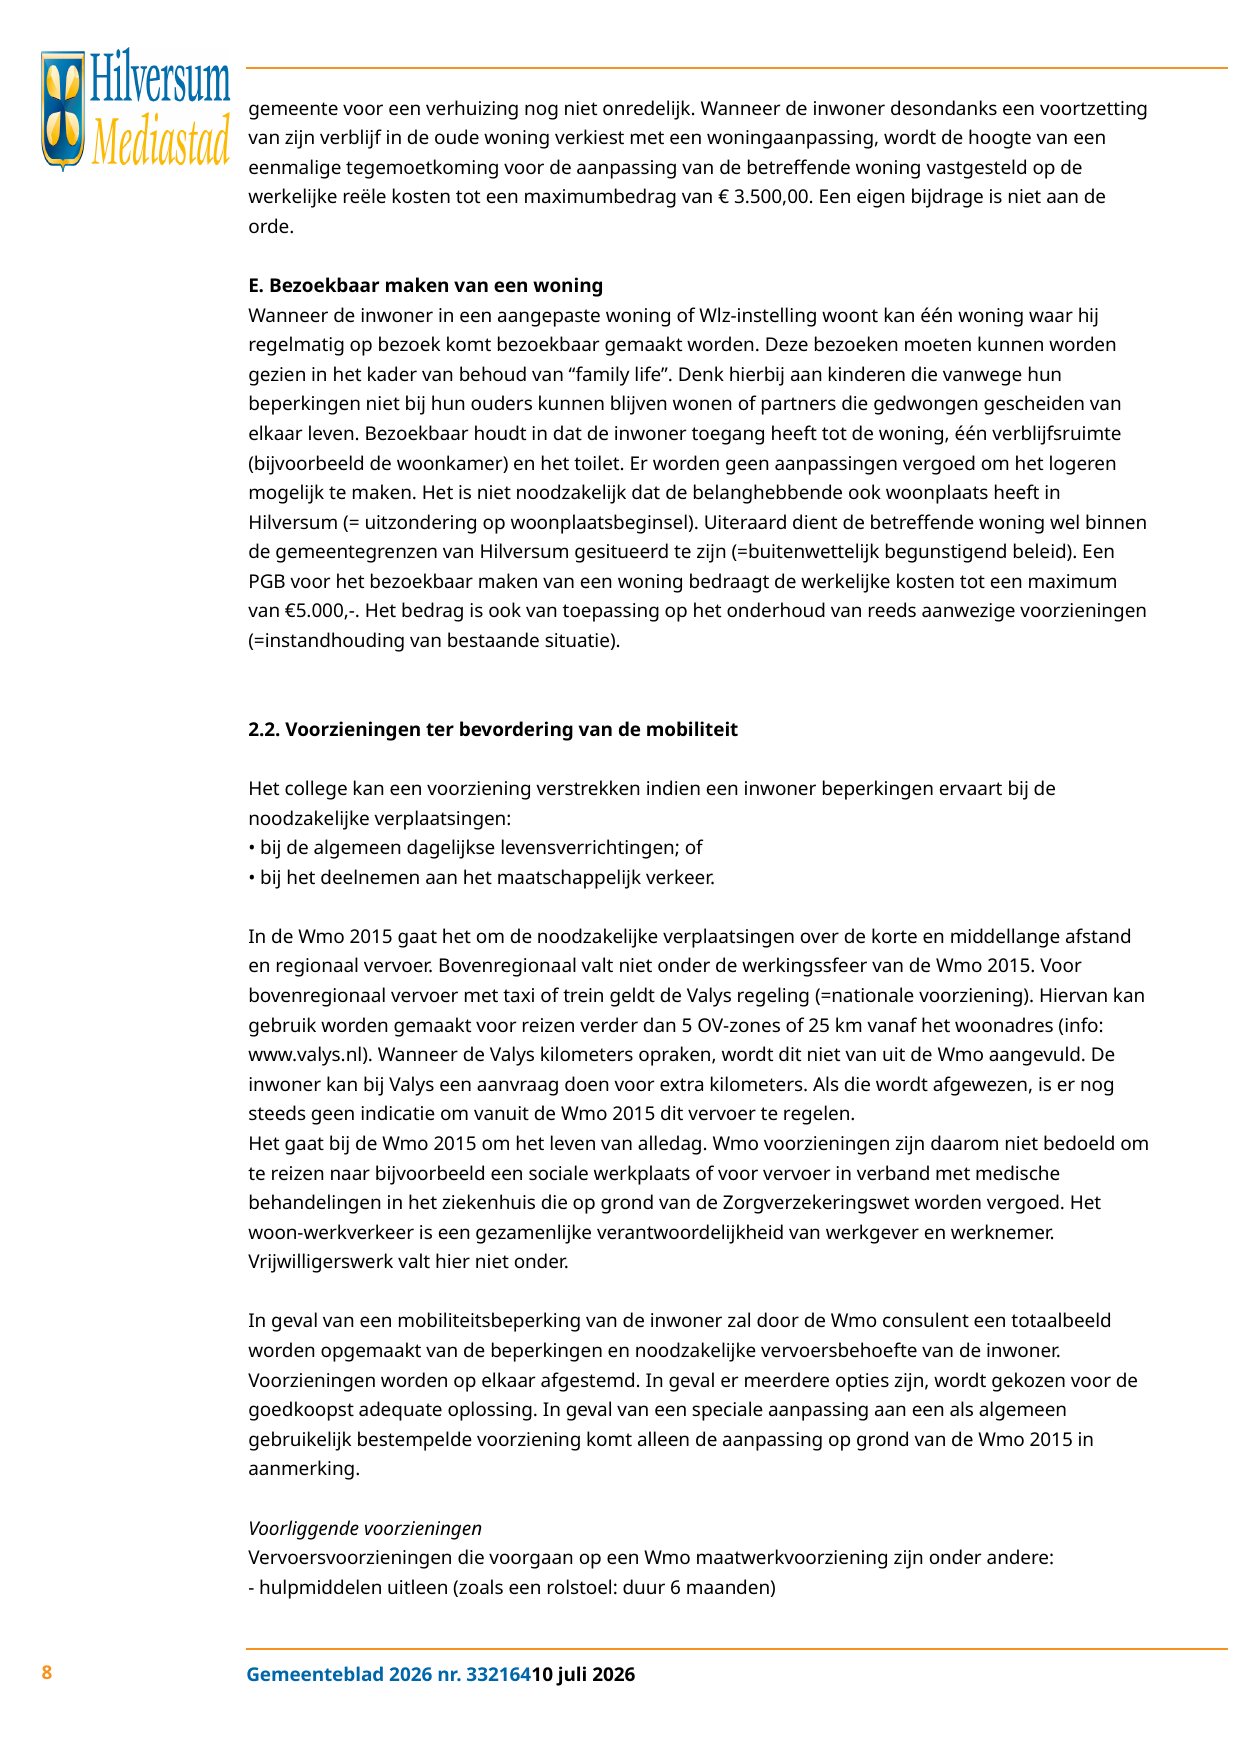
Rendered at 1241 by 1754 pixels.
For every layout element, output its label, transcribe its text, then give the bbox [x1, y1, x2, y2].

text Het college kan een voorziening verstrekken indien een inwoner beperkingen ervaart bij de noodzakelijke verplaatsingen: [248, 775, 1152, 831]
text Wanneer de inwoner in een aangepaste woning of Wlz-instelling woont kan één woning waar hij regelmatig op bezoek komt bezoekbaar gemaakt worden. Deze bezoeken moeten kunnen worden gezien in het kader van behoud van “family life”. Denk hierbij aan kinderen die vanwege hun beperkingen niet bij hun ouders kunnen blijven wonen of partners die gedwongen gescheiden van elkaar leven. Bezoekbaar houdt in dat de inwoner toegang heeft tot de woning, één verblijfsruimte (bijvoorbeeld de woonkamer) en het toilet. Er worden geen aanpassingen vergoed om het logeren mogelijk te maken. Het is niet noodzakelijk dat de belanghebbende ook woonplaats heeft in Hilversum (= uitzondering op woonplaatsbeginsel). Uiteraard dient de betreffende woning wel binnen de gemeentegrenzen van Hilversum gesitueerd te zijn (=buitenwettelijk begunstigend beleid). Een PGB voor het bezoekbaar maken van een woning bedraagt de werkelijke kosten tot een maximum van €5.000,-. Het bedrag is ook van toepassing op het onderhoud van reeds aanwezige voorzieningen (=instandhouding van bestaande situatie). [248, 302, 1152, 653]
text E. Bezoekbaar maken van een woning [248, 272, 1152, 298]
text Het gaat bij de Wmo 2015 om het leven van alledag. Wmo voorzieningen zijn daarom niet bedoeld om te reizen naar bijvoorbeeld een sociale werkplaats of voor vervoer in verband met medische behandelingen in het ziekenhuis die op grond van de Zorgverzekeringswet worden vergoed. Het woon-werkverkeer is een gezamenlijke verantwoordelijkheid van werkgever en werknemer. Vrijwilligerswerk valt hier niet onder. [248, 1130, 1152, 1274]
text Voorliggende voorzieningen [248, 1515, 1152, 1541]
text In de Wmo 2015 gaat het om de noodzakelijke verplaatsingen over de korte en middellange afstand en regionaal vervoer. Bovenregionaal valt niet onder de werkingssfeer van de Wmo 2015. Voor bovenregionaal vervoer met taxi of trein geldt de Valys regeling (=nationale voorziening). Hiervan kan gebruik worden gemaakt voor reizen verder dan 5 OV-zones of 25 km vanaf het woonadres (info: www.valys.nl). Wanneer de Valys kilometers opraken, wordt dit niet van uit de Wmo aangevuld. De inwoner kan bij Valys een aanvraag doen voor extra kilometers. Als die wordt afgewezen, is er nog steeds geen indicatie om vanuit de Wmo 2015 dit vervoer te regelen. [248, 923, 1152, 1126]
text Vervoersvoorzieningen die voorgaan op een Wmo maatwerkvoorziening zijn onder andere: [248, 1544, 1152, 1570]
text In geval van een mobiliteitsbeperking van de inwoner zal door de Wmo consulent een totaalbeeld worden opgemaakt van de beperkingen en noodzakelijke vervoersbehoefte van de inwoner. Voorzieningen worden op elkaar afgestemd. In geval er meerdere opties zijn, wordt gekozen voor de goedkoopst adequate oplossing. In geval van een speciale aanpassing aan een als algemeen gebruikelijk bestempelde voorziening komt alleen de aanpassing op grond van de Wmo 2015 in aanmerking. [248, 1308, 1152, 1481]
picture [41, 47, 231, 172]
text • bij het deelnemen aan het maatschappelijk verkeer. [248, 864, 1152, 890]
text • bij de algemeen dagelijkse levensverrichtingen; of [248, 834, 1152, 860]
text - hulpmiddelen uitleen (zoals een rolstoel: duur 6 maanden) [248, 1574, 1152, 1600]
text gemeente voor een verhuizing nog niet onredelijk. Wanneer de inwoner desondanks een voortzetting van zijn verblijf in de oude woning verkiest met een woningaanpassing, wordt de hoogte van een eenmalige tegemoetkoming voor de aanpassing van de betreffende woning vastgesteld op de werkelijke reële kosten tot een maximumbedrag van € 3.500,00. Een eigen bijdrage is niet aan de orde. [248, 95, 1152, 239]
text 2.2. Voorzieningen ter bevordering van de mobiliteit [248, 716, 1152, 742]
